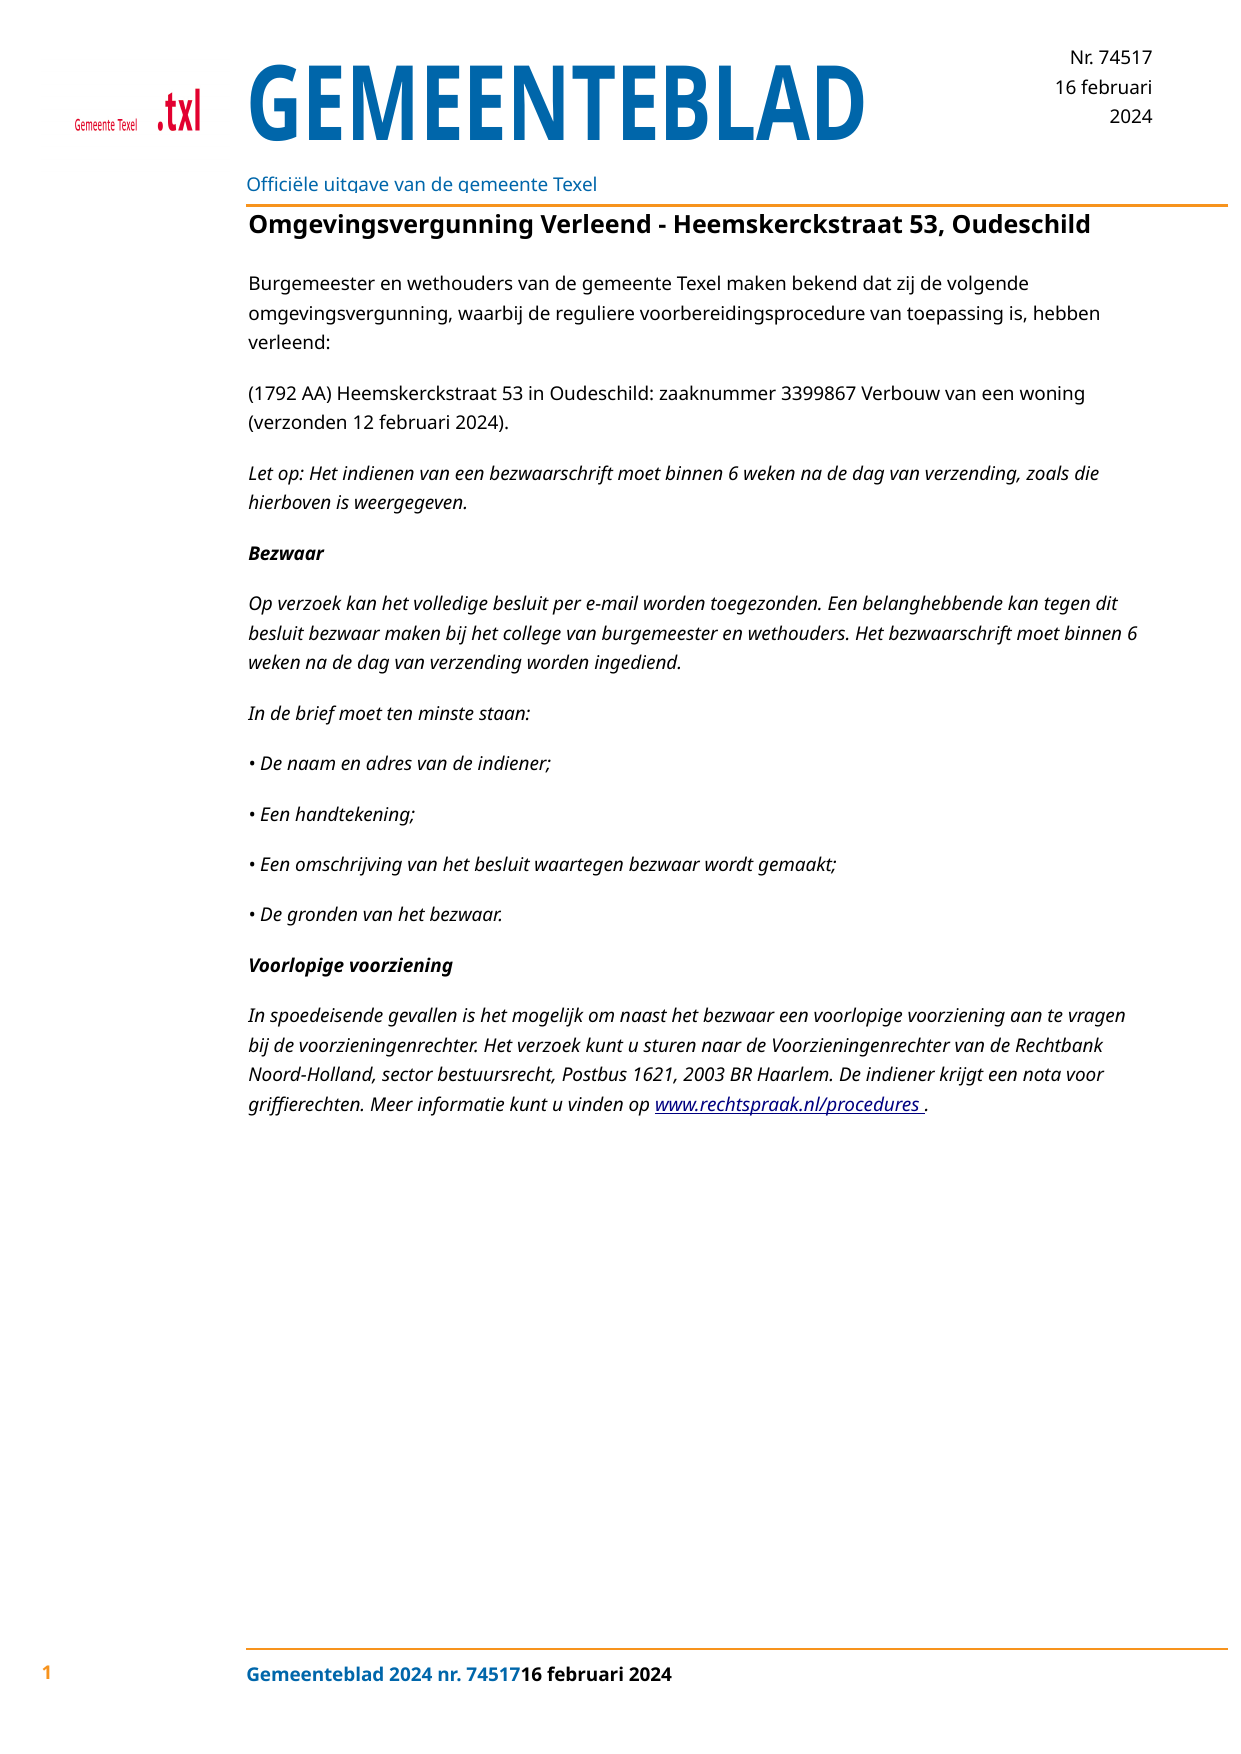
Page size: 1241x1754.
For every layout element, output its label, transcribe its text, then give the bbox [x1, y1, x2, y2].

text Omgevingsvergunning Verleend - Heemskerckstraat 53, Oudeschild [248, 207, 1152, 241]
text Bezwaar [248, 540, 1152, 566]
text Let op: Het indienen van een bezwaarschrift moet binnen 6 weken na de dag van verzending, zoals die hierboven is weergegeven. [248, 460, 1152, 515]
text Op verzoek kan het volledige besluit per e-mail worden toegezonden. Een belanghebbende kan tegen dit besluit bezwaar maken bij het college van burgemeester en wethouders. Het bezwaarschrift moet binnen 6 weken na de dag van verzending worden ingediend. [248, 590, 1152, 675]
text • Een handtekening; [248, 801, 1152, 826]
text In spoedeisende gevallen is het mogelijk om naast het bezwaar een voorlopige voorziening aan te vragen bij de voorzieningenrechter. Het verzoek kunt u sturen naar de Voorzieningenrechter van de Rechtbank Noord-Holland, sector bestuursrecht, Postbus 1621, 2003 BR Haarlem. De indiener krijgt een nota voor griffierechten. Meer informatie kunt u vinden op www.rechtspraak.nl/procedures . [248, 1002, 1152, 1117]
picture [41, 47, 231, 172]
text (1792 AA) Heemskerckstraat 53 in Oudeschild: zaaknummer 3399867 Verbouw van een woning (verzonden 12 februari 2024). [248, 380, 1152, 435]
text Burgemeester en wethouders van de gemeente Texel maken bekend dat zij de volgende omgevingsvergunning, waarbij de reguliere voorbereidingsprocedure van toepassing is, hebben verleend: [248, 270, 1152, 355]
text • Een omschrijving van het besluit waartegen bezwaar wordt gemaakt; [248, 851, 1152, 877]
text • De gronden van het bezwaar. [248, 902, 1152, 927]
text Voorlopige voorziening [248, 952, 1152, 978]
text In de brief moet ten minste staan: [248, 700, 1152, 726]
text • De naam en adres van de indiener; [248, 750, 1152, 776]
